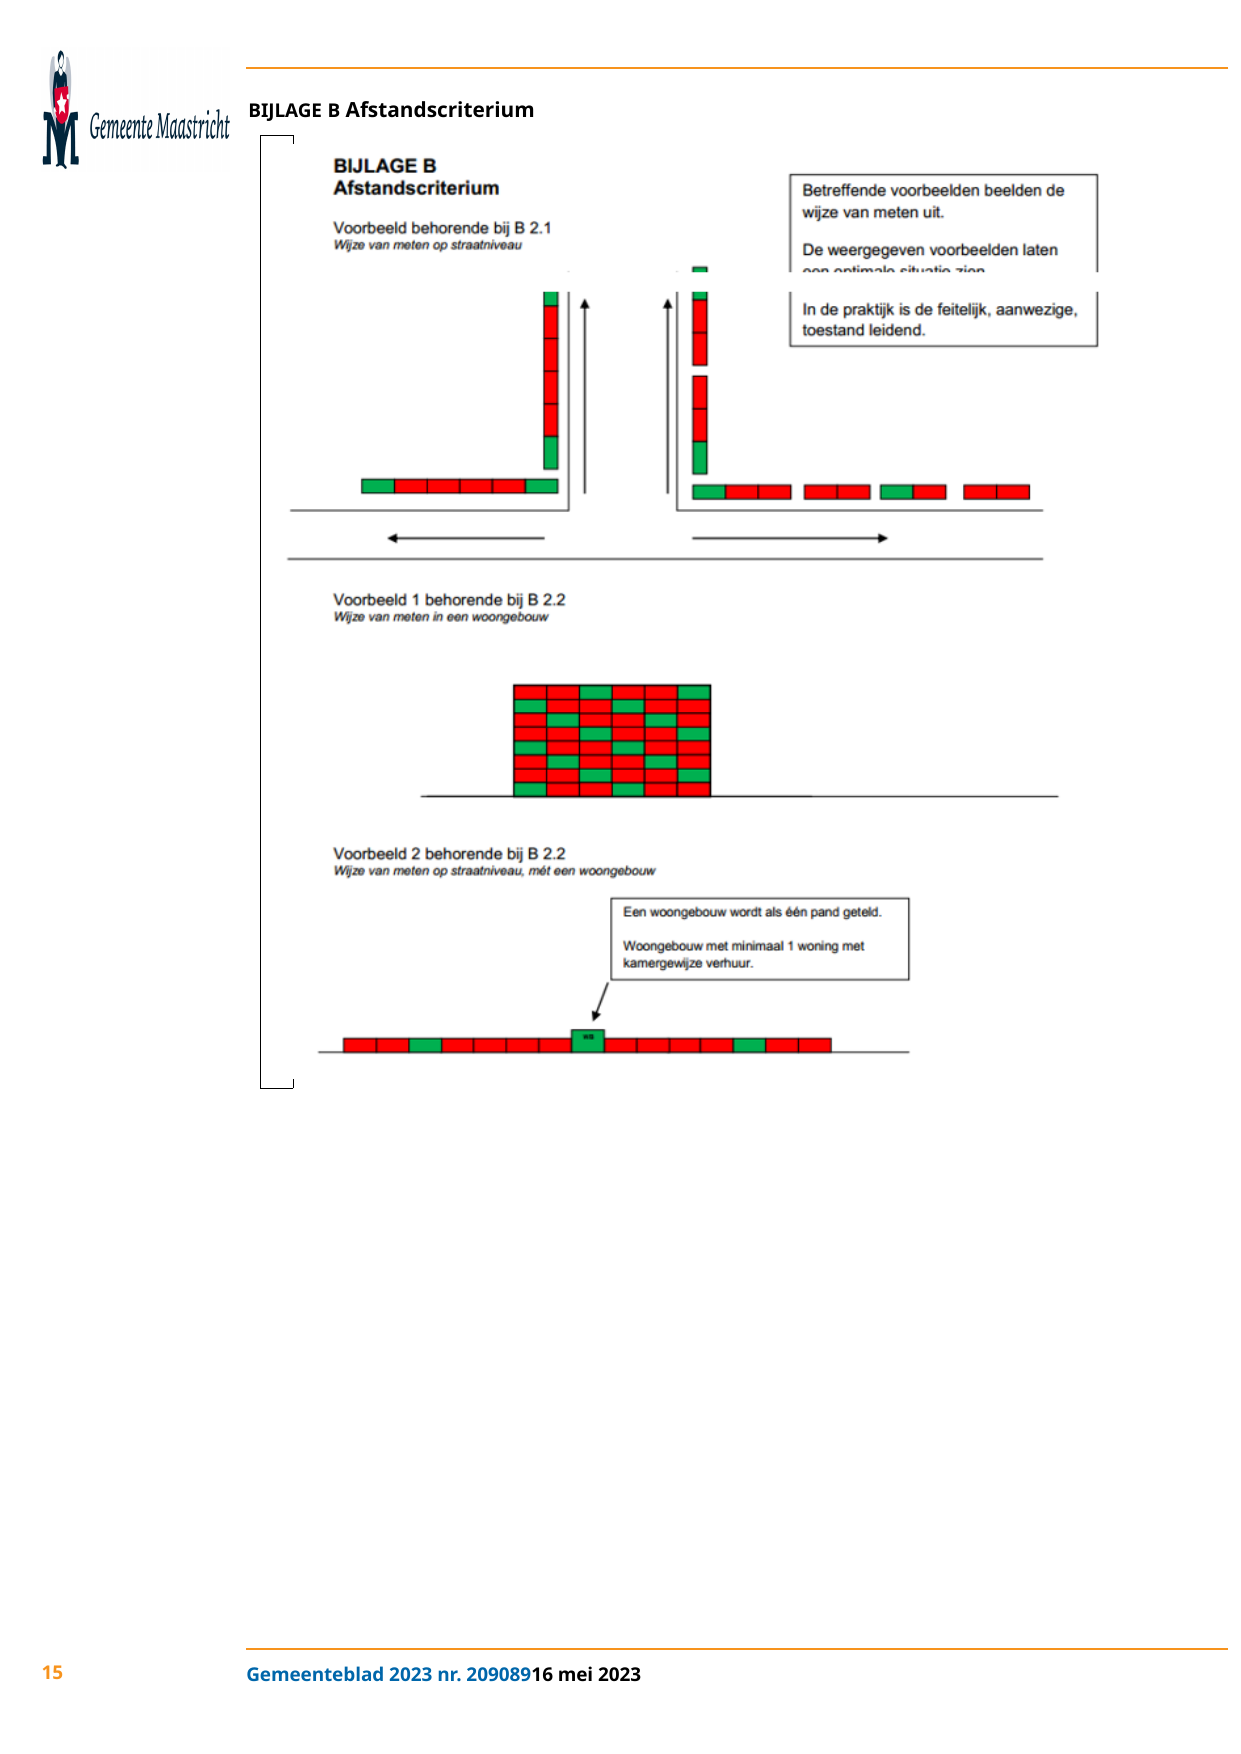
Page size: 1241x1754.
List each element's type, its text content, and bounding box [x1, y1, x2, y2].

picture [41, 47, 231, 172]
picture [268, 144, 1125, 1079]
text BIJLAGE B Afstandscriterium [248, 95, 1152, 123]
